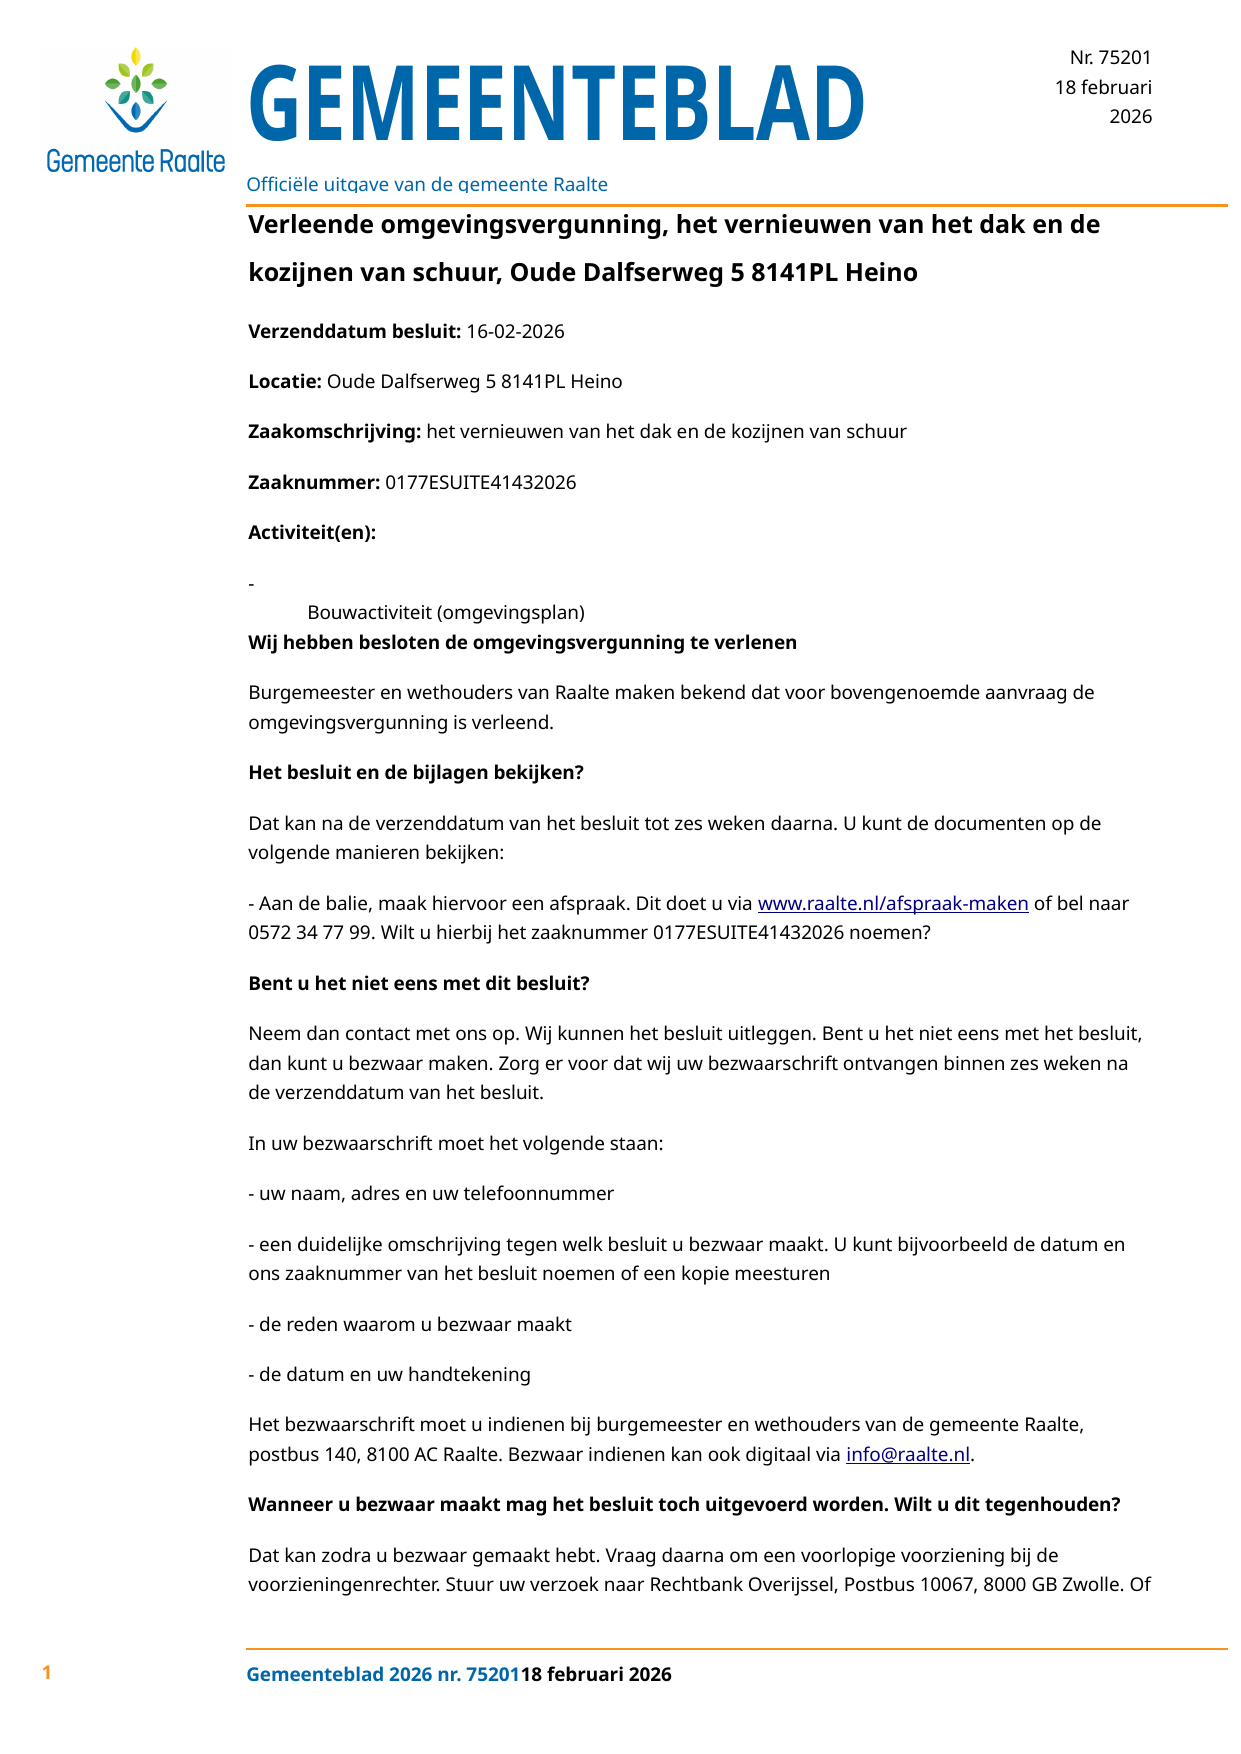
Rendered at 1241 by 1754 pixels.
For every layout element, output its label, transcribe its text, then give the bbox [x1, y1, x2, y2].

text Zaaknummer: 0177ESUITE41432026 [248, 469, 1152, 495]
text Wanneer u bezwaar maakt mag het besluit toch uitgevoerd worden. Wilt u dit tegenhouden? [248, 1492, 1152, 1517]
text Het besluit en de bijlagen bekijken? [248, 759, 1152, 785]
text Dat kan zodra u bezwaar gemaakt hebt. Vraag daarna om een voorlopige voorziening bij de voorzieningenrechter. Stuur uw verzoek naar Rechtbank Overijssel, Postbus 10067, 8000 GB Zwolle. Of [248, 1542, 1152, 1597]
text Locatie: Oude Dalfserweg 5 8141PL Heino [248, 368, 1152, 394]
text Wij hebben besloten de omgevingsvergunning te verlenen [248, 629, 1152, 655]
text - een duidelijke omschrijving tegen welk besluit u bezwaar maakt. U kunt bijvoorbeeld de datum en ons zaaknummer van het besluit noemen of een kopie meesturen [248, 1231, 1152, 1286]
text Verzenddatum besluit: 16-02-2026 [248, 318, 1152, 344]
text Zaakomschrijving: het vernieuwen van het dak en de kozijnen van schuur [248, 419, 1152, 444]
picture [41, 47, 231, 172]
text - Aan de balie, maak hiervoor een afspraak. Dit doet u via www.raalte.nl/afspraak-maken of bel naar 0572 34 77 99. Wilt u hierbij het zaaknummer 0177ESUITE41432026 noemen? [248, 890, 1152, 945]
list Bouwactiviteit (omgevingsplan) [248, 599, 1152, 625]
text - de reden waarom u bezwaar maakt [248, 1311, 1152, 1337]
text In uw bezwaarschrift moet het volgende staan: [248, 1130, 1152, 1156]
text Verleende omgevingsvergunning, het vernieuwen van het dak en de kozijnen van schuur, Oude Dalfserweg 5 8141PL Heino [248, 207, 1152, 288]
text Neem dan contact met ons op. Wij kunnen het besluit uitleggen. Bent u het niet eens met het besluit, dan kunt u bezwaar maken. Zorg er voor dat wij uw bezwaarschrift ontvangen binnen zes weken na de verzenddatum van het besluit. [248, 1020, 1152, 1105]
text - de datum en uw handtekening [248, 1361, 1152, 1387]
text Het bezwaarschrift moet u indienen bij burgemeester en wethouders van de gemeente Raalte, postbus 140, 8100 AC Raalte. Bezwaar indienen kan ook digitaal via info@raalte.nl. [248, 1412, 1152, 1467]
text Dat kan na de verzenddatum van het besluit tot zes weken daarna. U kunt de documenten op de volgende manieren bekijken: [248, 810, 1152, 865]
text - uw naam, adres en uw telefoonnummer [248, 1180, 1152, 1206]
text Bent u het niet eens met dit besluit? [248, 970, 1152, 996]
text Burgemeester en wethouders van Raalte maken bekend dat voor bovengenoemde aanvraag de omgevingsvergunning is verleend. [248, 679, 1152, 735]
text Activiteit(en): [248, 519, 1152, 545]
